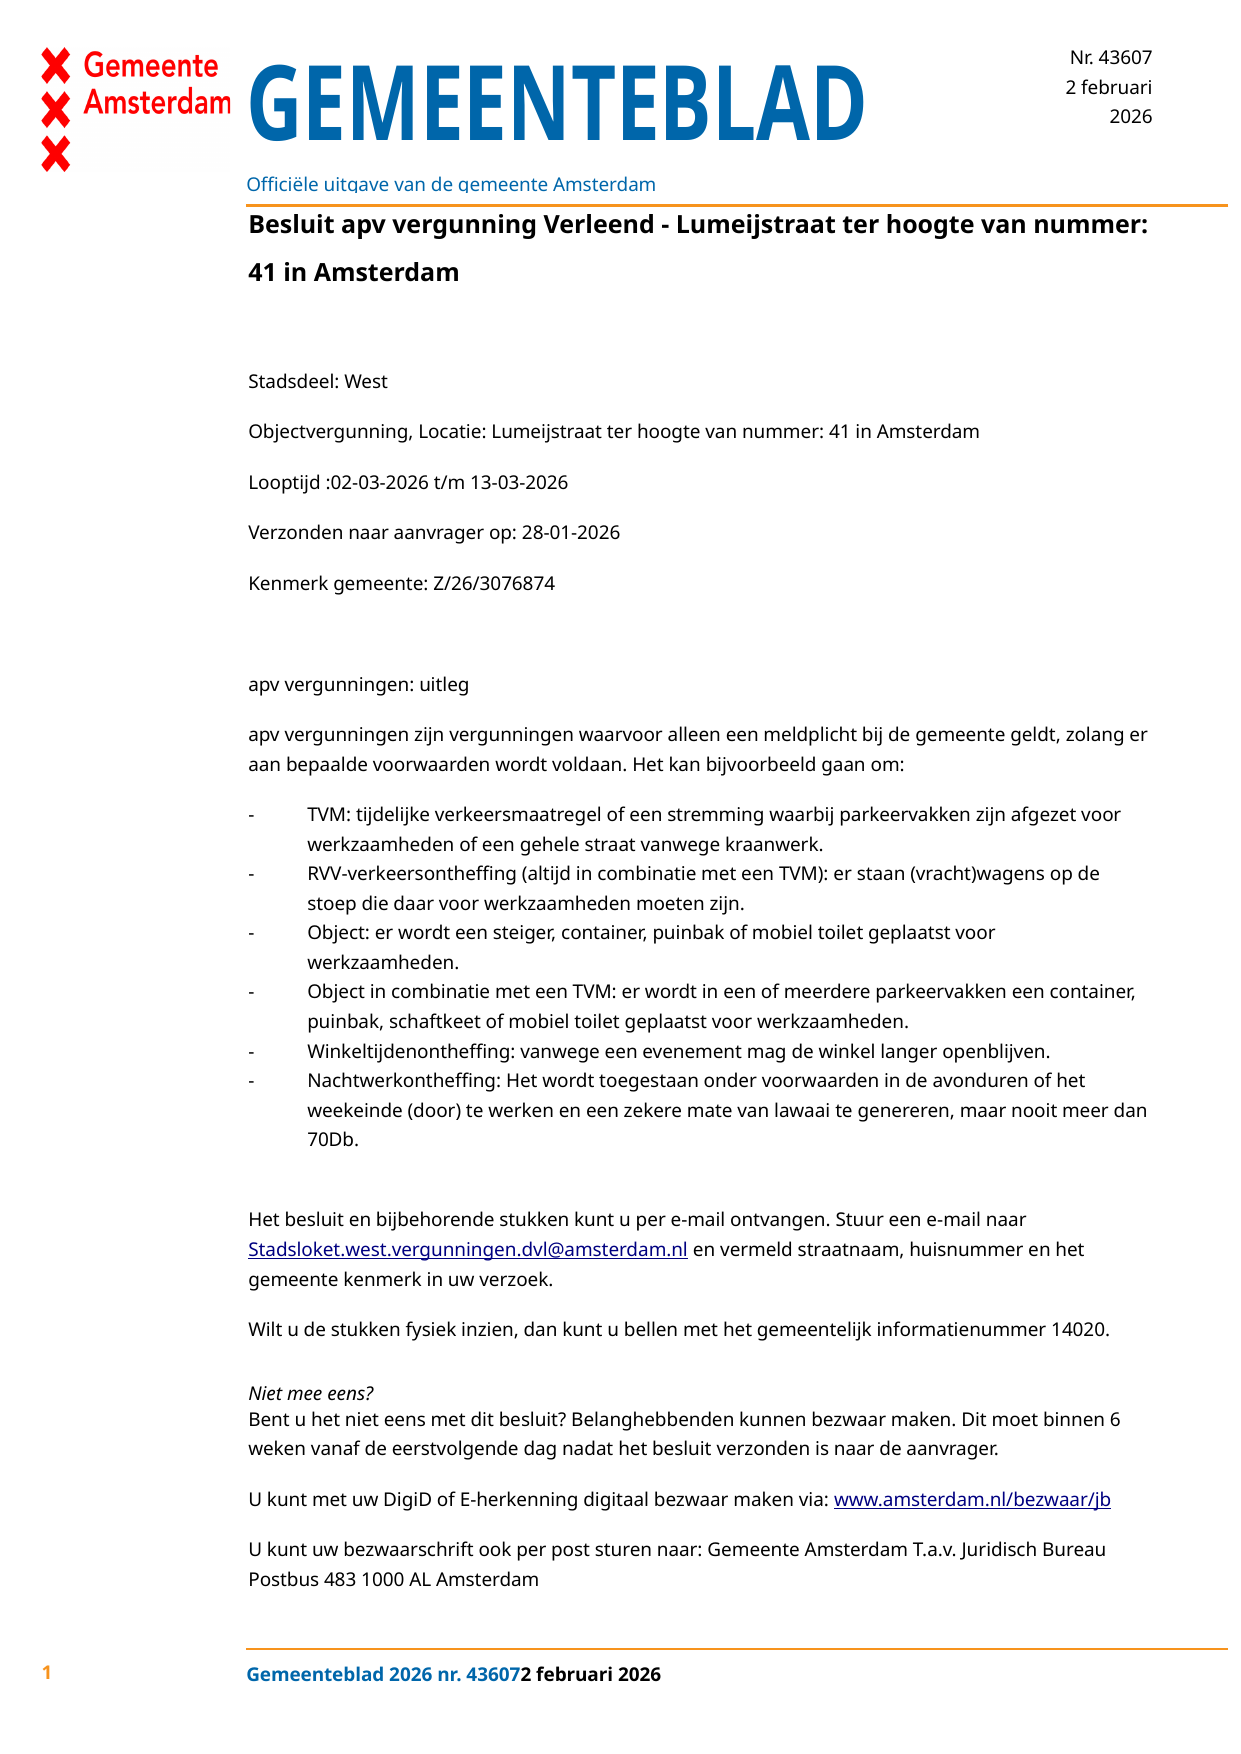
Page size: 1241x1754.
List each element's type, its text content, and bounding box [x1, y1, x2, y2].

list Winkeltijdenontheffing: vanwege een evenement mag de winkel langer openblijven. [248, 1038, 1152, 1064]
text apv vergunningen: uitleg [248, 671, 1152, 697]
list TVM: tijdelijke verkeersmaatregel of een stremming waarbij parkeervakken zijn afgezet voor werkzaamheden of een gehele straat vanwege kraanwerk. [248, 801, 1152, 857]
text Bent u het niet eens met dit besluit? Belanghebbenden kunnen bezwaar maken. Dit moet binnen 6 weken vanaf de eerstvolgende dag nadat het besluit verzonden is naar de aanvrager. [248, 1406, 1152, 1461]
text Kenmerk gemeente: Z/26/3076874 [248, 570, 1152, 596]
list Object in combinatie met een TVM: er wordt in een of meerdere parkeervakken een container, puinbak, schaftkeet of mobiel toilet geplaatst voor werkzaamheden. [248, 979, 1152, 1034]
text Besluit apv vergunning Verleend - Lumeijstraat ter hoogte van nummer: 41 in Amsterdam [248, 207, 1152, 288]
text Verzonden naar aanvrager op: 28-01-2026 [248, 519, 1152, 545]
text U kunt met uw DigiD of E-herkenning digitaal bezwaar maken via: www.amsterdam.nl/bezwaar/jb [248, 1486, 1152, 1512]
text apv vergunningen zijn vergunningen waarvoor alleen een meldplicht bij de gemeente geldt, zolang er aan bepaalde voorwaarden wordt voldaan. Het kan bijvoorbeeld gaan om: [248, 721, 1152, 777]
list Object: er wordt een steiger, container, puinbak of mobiel toilet geplaatst voor werkzaamheden. [248, 919, 1152, 975]
list RVV-verkeersontheffing (altijd in combinatie met een TVM): er staan (vracht)wagens op de stoep die daar voor werkzaamheden moeten zijn. [248, 860, 1152, 916]
text U kunt uw bezwaarschrift ook per post sturen naar: Gemeente Amsterdam T.a.v. Juridisch Bureau Postbus 483 1000 AL Amsterdam [248, 1536, 1152, 1592]
text Niet mee eens? [248, 1380, 1152, 1406]
text Stadsdeel: West [248, 368, 1152, 394]
picture [41, 47, 231, 172]
text Objectvergunning, Locatie: Lumeijstraat ter hoogte van nummer: 41 in Amsterdam [248, 419, 1152, 444]
text Wilt u de stukken fysiek inzien, dan kunt u bellen met het gemeentelijk informatienummer 14020. [248, 1316, 1152, 1342]
list Nachtwerkontheffing: Het wordt toegestaan onder voorwaarden in de avonduren of het weekeinde (door) te werken en een zekere mate van lawaai te genereren, maar nooit meer dan 70Db. [248, 1067, 1152, 1152]
text Het besluit en bijbehorende stukken kunt u per e-mail ontvangen. Stuur een e-mail naar Stadsloket.west.vergunningen.dvl@amsterdam.nl en vermeld straatnaam, huisnummer en het gemeente kenmerk in uw verzoek. [248, 1207, 1152, 1292]
text Looptijd :02-03-2026 t/m 13-03-2026 [248, 469, 1152, 495]
